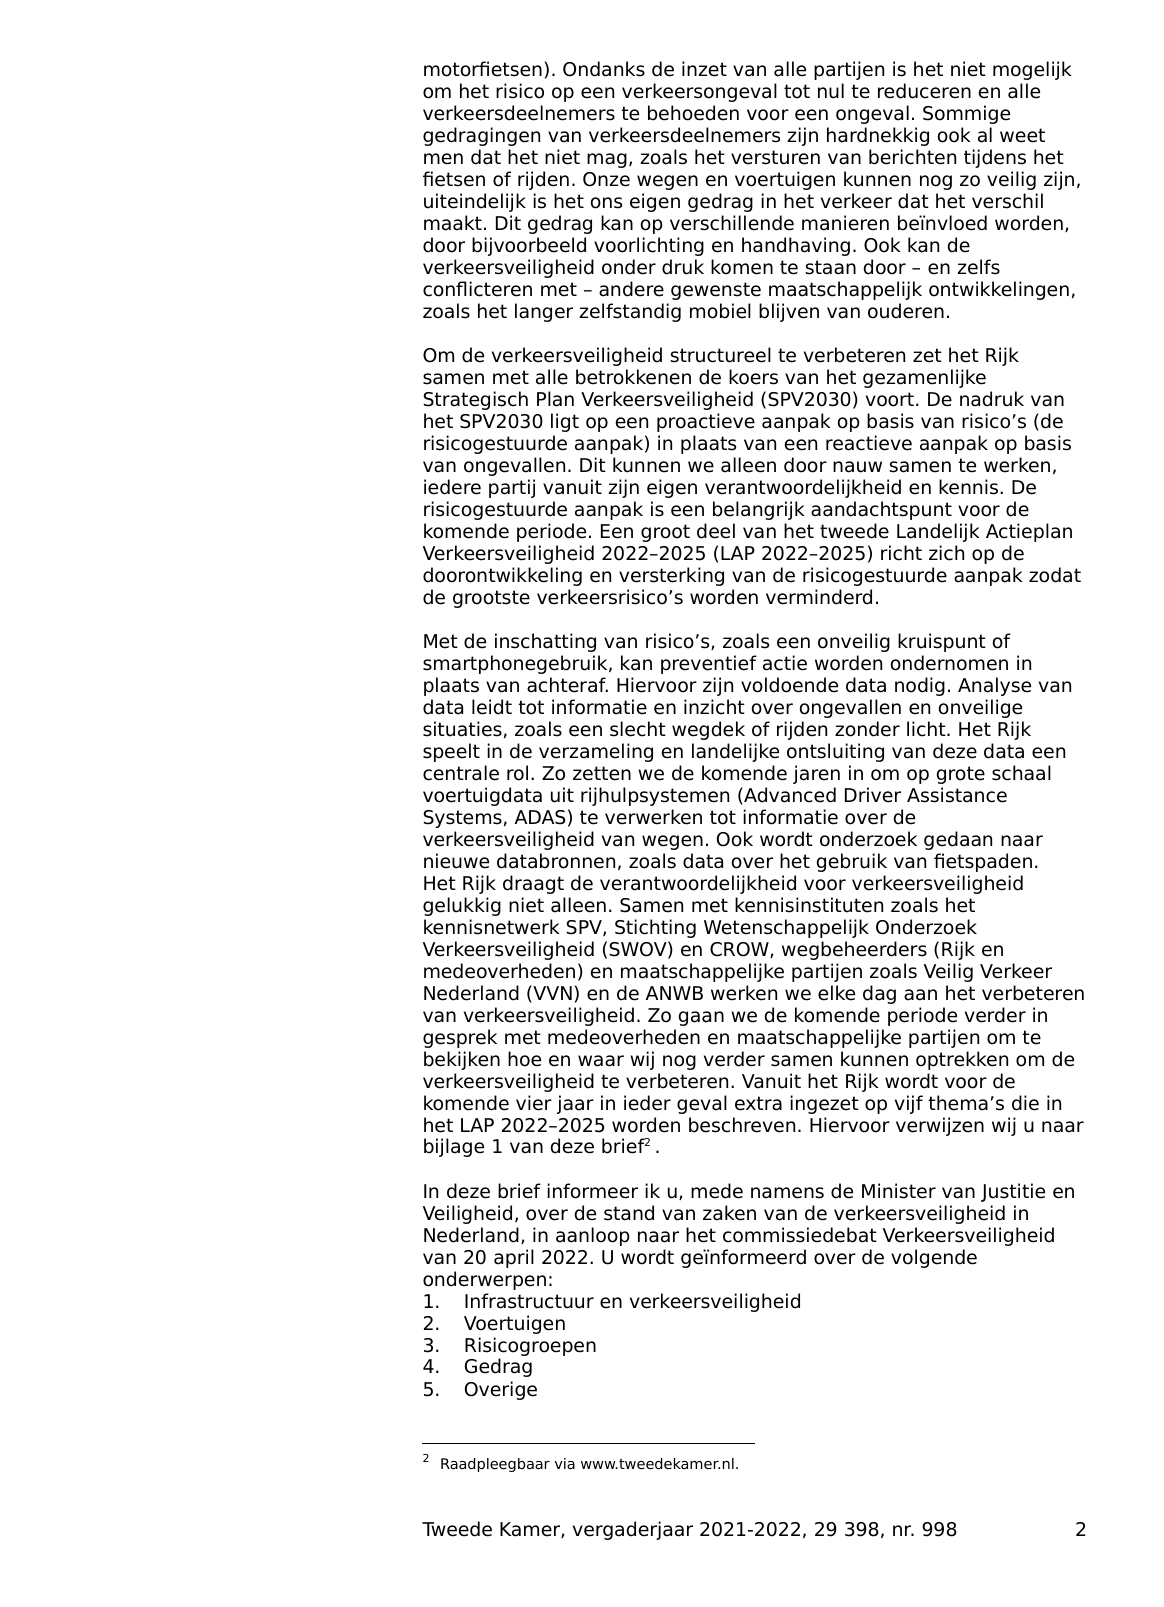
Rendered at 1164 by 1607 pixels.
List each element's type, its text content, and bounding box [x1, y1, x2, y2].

text motorfietsen). Ondanks de inzet van alle partijen is het niet mogelijk om het risico op een verkeersongeval tot nul te reduceren en alle verkeersdeelnemers te behoeden voor een ongeval. Sommige gedragingen van verkeersdeelnemers zijn hardnekkig ook al weet men dat het niet mag, zoals het versturen van berichten tijdens het fietsen of rijden. Onze wegen en voertuigen kunnen nog zo veilig zijn, uiteindelijk is het ons eigen gedrag in het verkeer dat het verschil maakt. Dit gedrag kan op verschillende manieren beïnvloed worden, door bijvoorbeeld voorlichting en handhaving. Ook kan de verkeersveiligheid onder druk komen te staan door – en zelfs conflicteren met – andere gewenste maatschappelijk ontwikkelingen, zoals het langer zelfstandig mobiel blijven van ouderen. [422, 59, 1087, 323]
text 2. Voertuigen [422, 1312, 1087, 1334]
text Om de verkeersveiligheid structureel te verbeteren zet het Rijk samen met alle betrokkenen de koers van het gezamenlijke Strategisch Plan Verkeersveiligheid (SPV2030) voort. De nadruk van het SPV2030 ligt op een proactieve aanpak op basis van risico’s (de risicogestuurde aanpak) in plaats van een reactieve aanpak op basis van ongevallen. Dit kunnen we alleen door nauw samen te werken, iedere partij vanuit zijn eigen verantwoordelijkheid en kennis. De risicogestuurde aanpak is een belangrijk aandachtspunt voor de komende periode. Een groot deel van het tweede Landelijk Actieplan Verkeersveiligheid 2022–2025 (LAP 2022–2025) richt zich op de doorontwikkeling en versterking van de risicogestuurde aanpak zodat de grootste verkeersrisico’s worden verminderd. [422, 345, 1087, 609]
text Met de inschatting van risico’s, zoals een onveilig kruispunt of smartphonegebruik, kan preventief actie worden ondernomen in plaats van achteraf. Hiervoor zijn voldoende data nodig. Analyse van data leidt tot informatie en inzicht over ongevallen en onveilige situaties, zoals een slecht wegdek of rijden zonder licht. Het Rijk speelt in de verzameling en landelijke ontsluiting van deze data een centrale rol. Zo zetten we de komende jaren in om op grote schaal voertuigdata uit rijhulpsystemen (Advanced Driver Assistance Systems, ADAS) te verwerken tot informatie over de verkeersveiligheid van wegen. Ook wordt onderzoek gedaan naar nieuwe databronnen, zoals data over het gebruik van fietspaden. [422, 631, 1087, 873]
text In deze brief informeer ik u, mede namens de Minister van Justitie en Veiligheid, over de stand van zaken van de verkeersveiligheid in Nederland, in aanloop naar het commissiedebat Verkeersveiligheid van 20 april 2022. U wordt geïnformeerd over de volgende onderwerpen: [422, 1181, 1087, 1291]
text 5. Overige [422, 1378, 1087, 1400]
text 3. Risicogroepen [422, 1334, 1087, 1356]
text 4. Gedrag [422, 1356, 1087, 1378]
text Raadpleegbaar via www.tweedekamer.nl. [422, 1452, 1087, 1474]
text 1. Infrastructuur en verkeersveiligheid [422, 1291, 1087, 1312]
text Het Rijk draagt de verantwoordelijkheid voor verkeersveiligheid gelukkig niet alleen. Samen met kennisinstituten zoals het kennisnetwerk SPV, Stichting Wetenschappelijk Onderzoek Verkeersveiligheid (SWOV) en CROW, wegbeheerders (Rijk en medeoverheden) en maatschappelijke partijen zoals Veilig Verkeer Nederland (VVN) en de ANWB werken we elke dag aan het verbeteren van verkeersveiligheid. Zo gaan we de komende periode verder in gesprek met medeoverheden en maatschappelijke partijen om te bekijken hoe en waar wij nog verder samen kunnen optrekken om de verkeersveiligheid te verbeteren. Vanuit het Rijk wordt voor de komende vier jaar in ieder geval extra ingezet op vijf thema’s die in het LAP 2022–2025 worden beschreven. Hiervoor verwijzen wij u naar bijlage 1 van deze brief. [422, 873, 1087, 1158]
